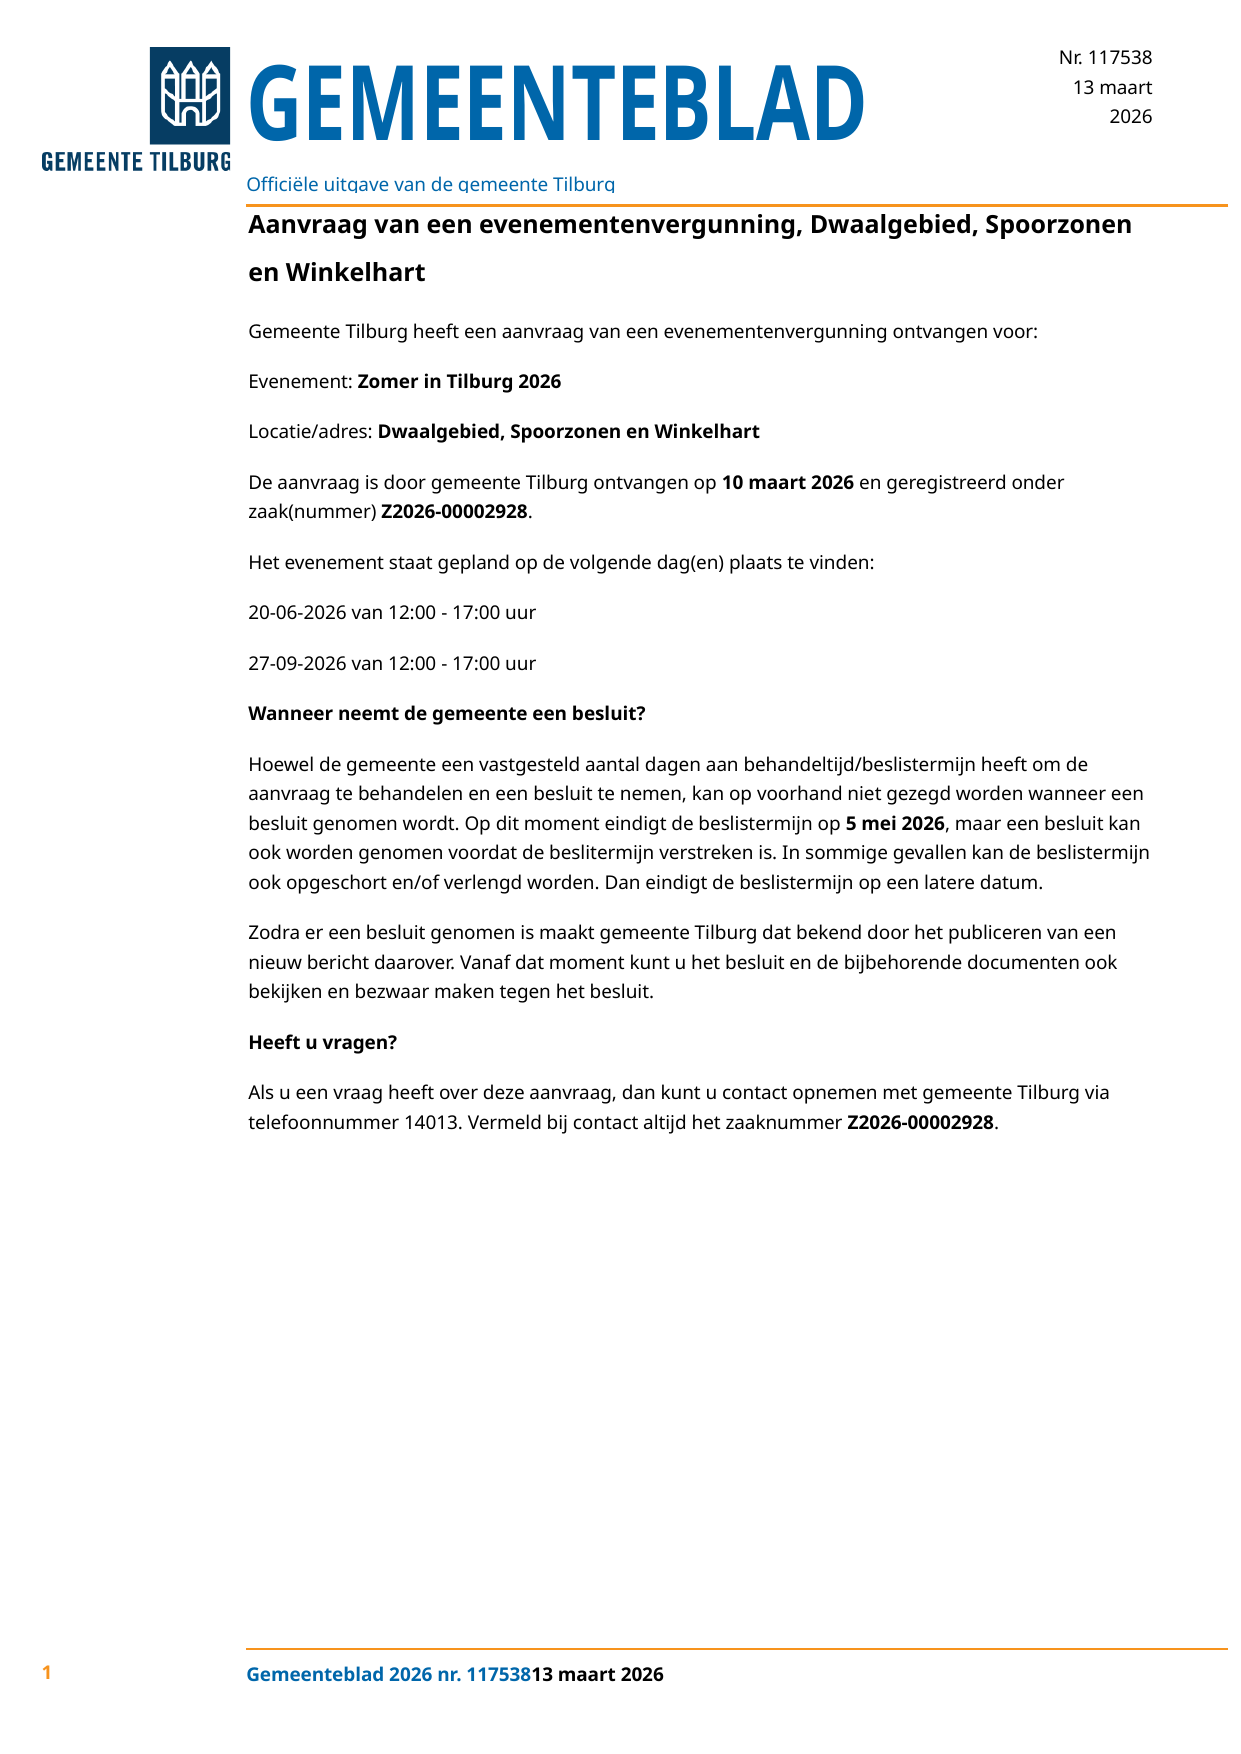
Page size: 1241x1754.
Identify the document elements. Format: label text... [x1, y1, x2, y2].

text Het evenement staat gepland op de volgende dag(en) plaats te vinden: [248, 549, 1152, 575]
text Als u een vraag heeft over deze aanvraag, dan kunt u contact opnemen met gemeente Tilburg via telefoonnummer 14013. Vermeld bij contact altijd het zaaknummer Z2026-00002928. [248, 1079, 1152, 1135]
text Hoewel de gemeente een vastgesteld aantal dagen aan behandeltijd/beslistermijn heeft om de aanvraag te behandelen en een besluit te nemen, kan op voorhand niet gezegd worden wanneer een besluit genomen wordt. Op dit moment eindigt de beslistermijn op 5 mei 2026, maar een besluit kan ook worden genomen voordat de beslitermijn verstreken is. In sommige gevallen kan de beslistermijn ook opgeschort en/of verlengd worden. Dan eindigt de beslistermijn op een latere datum. [248, 751, 1152, 895]
text Gemeente Tilburg heeft een aanvraag van een evenementenvergunning ontvangen voor: [248, 318, 1152, 344]
text Evenement: Zomer in Tilburg 2026 [248, 368, 1152, 394]
text De aanvraag is door gemeente Tilburg ontvangen op 10 maart 2026 en geregistreerd onder zaak(nummer) Z2026-00002928. [248, 469, 1152, 524]
text Heeft u vragen? [248, 1029, 1152, 1055]
picture [41, 47, 231, 172]
text 20-06-2026 van 12:00 - 17:00 uur [248, 599, 1152, 625]
text 27-09-2026 van 12:00 - 17:00 uur [248, 650, 1152, 676]
text Aanvraag van een evenementenvergunning, Dwaalgebied, Spoorzonen en Winkelhart [248, 207, 1152, 288]
text Locatie/adres: Dwaalgebied, Spoorzonen en Winkelhart [248, 419, 1152, 444]
text Zodra er een besluit genomen is maakt gemeente Tilburg dat bekend door het publiceren van een nieuw bericht daarover. Vanaf dat moment kunt u het besluit en de bijbehorende documenten ook bekijken en bezwaar maken tegen het besluit. [248, 919, 1152, 1004]
text Wanneer neemt de gemeente een besluit? [248, 700, 1152, 726]
